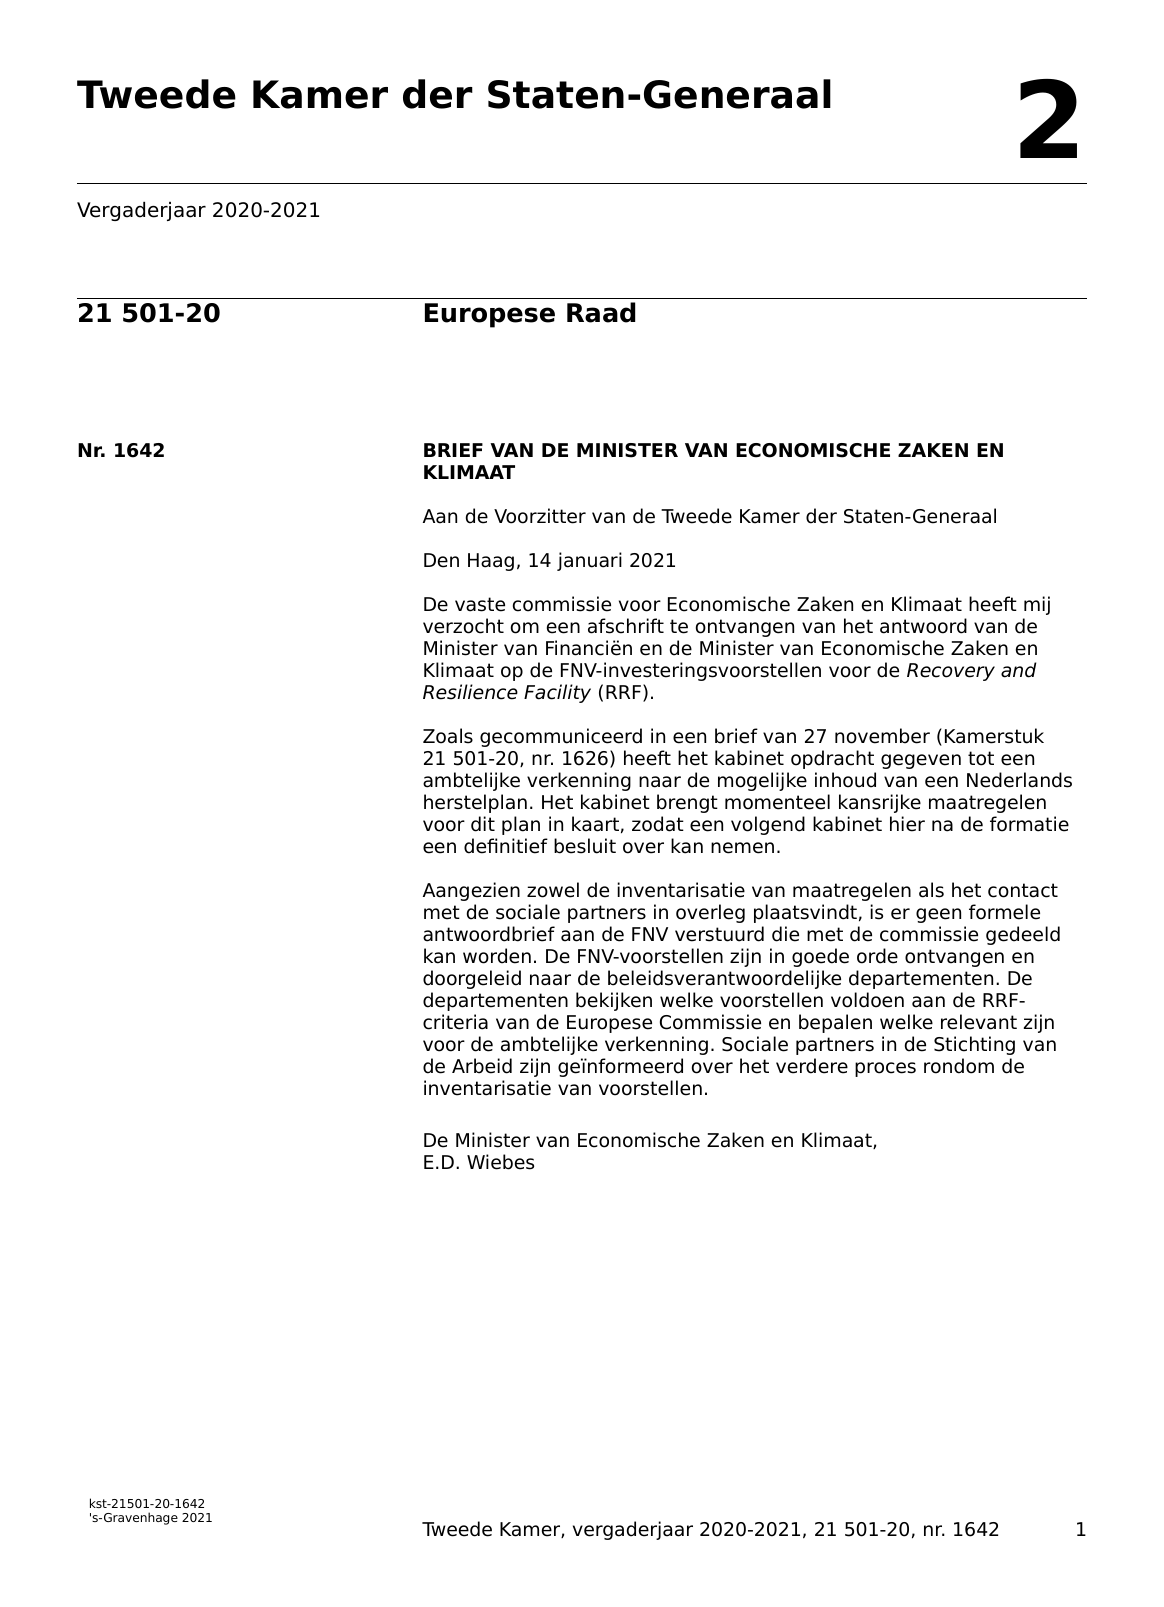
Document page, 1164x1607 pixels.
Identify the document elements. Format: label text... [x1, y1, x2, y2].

text De Minister van Economische Zaken en Klimaat, E.D. Wiebes [422, 1130, 1087, 1174]
subtitle 21 501-20 Europese Raad [77, 299, 1087, 329]
text 's-Gravenhage 2021 [88, 1511, 323, 1525]
table_header 2 [886, 59, 1087, 183]
text Aan de Voorzitter van de Tweede Kamer der Staten-Generaal [422, 506, 1087, 528]
subtitle Nr. 1642 BRIEF VAN DE MINISTER VAN ECONOMISCHE ZAKEN EN KLIMAAT [77, 440, 1087, 484]
text Aangezien zowel de inventarisatie van maatregelen als het contact met de sociale partners in overleg plaatsvindt, is er geen formele antwoordbrief aan de FNV verstuurd die met de commissie gedeeld kan worden. De FNV-voorstellen zijn in goede orde ontvangen en doorgeleid naar de beleidsverantwoordelijke departementen. De departementen bekijken welke voorstellen voldoen aan de RRF-criteria van de Europese Commissie en bepalen welke relevant zijn voor de ambtelijke verkenning. Sociale partners in de Stichting van de Arbeid zijn geïnformeerd over het verdere proces rondom de inventarisatie van voorstellen. [422, 880, 1087, 1100]
table_cell Vergaderjaar 2020-2021 [77, 184, 1087, 298]
table_header Tweede Kamer der Staten-Generaal [77, 59, 886, 183]
text kst-21501-20-1642 [88, 1497, 323, 1511]
text Zoals gecommuniceerd in een brief van 27 november (Kamerstuk 21 501-20, nr. 1626) heeft het kabinet opdracht gegeven tot een ambtelijke verkenning naar de mogelijke inhoud van een Nederlands herstelplan. Het kabinet brengt momenteel kansrijke maatregelen voor dit plan in kaart, zodat een volgend kabinet hier na de formatie een definitief besluit over kan nemen. [422, 726, 1087, 858]
text Den Haag, 14 januari 2021 [422, 550, 1087, 572]
text De vaste commissie voor Economische Zaken en Klimaat heeft mij verzocht om een afschrift te ontvangen van het antwoord van de Minister van Financiën en de Minister van Economische Zaken en Klimaat op de FNV-investeringsvoorstellen voor de Recovery and Resilience Facility (RRF). [422, 594, 1087, 704]
